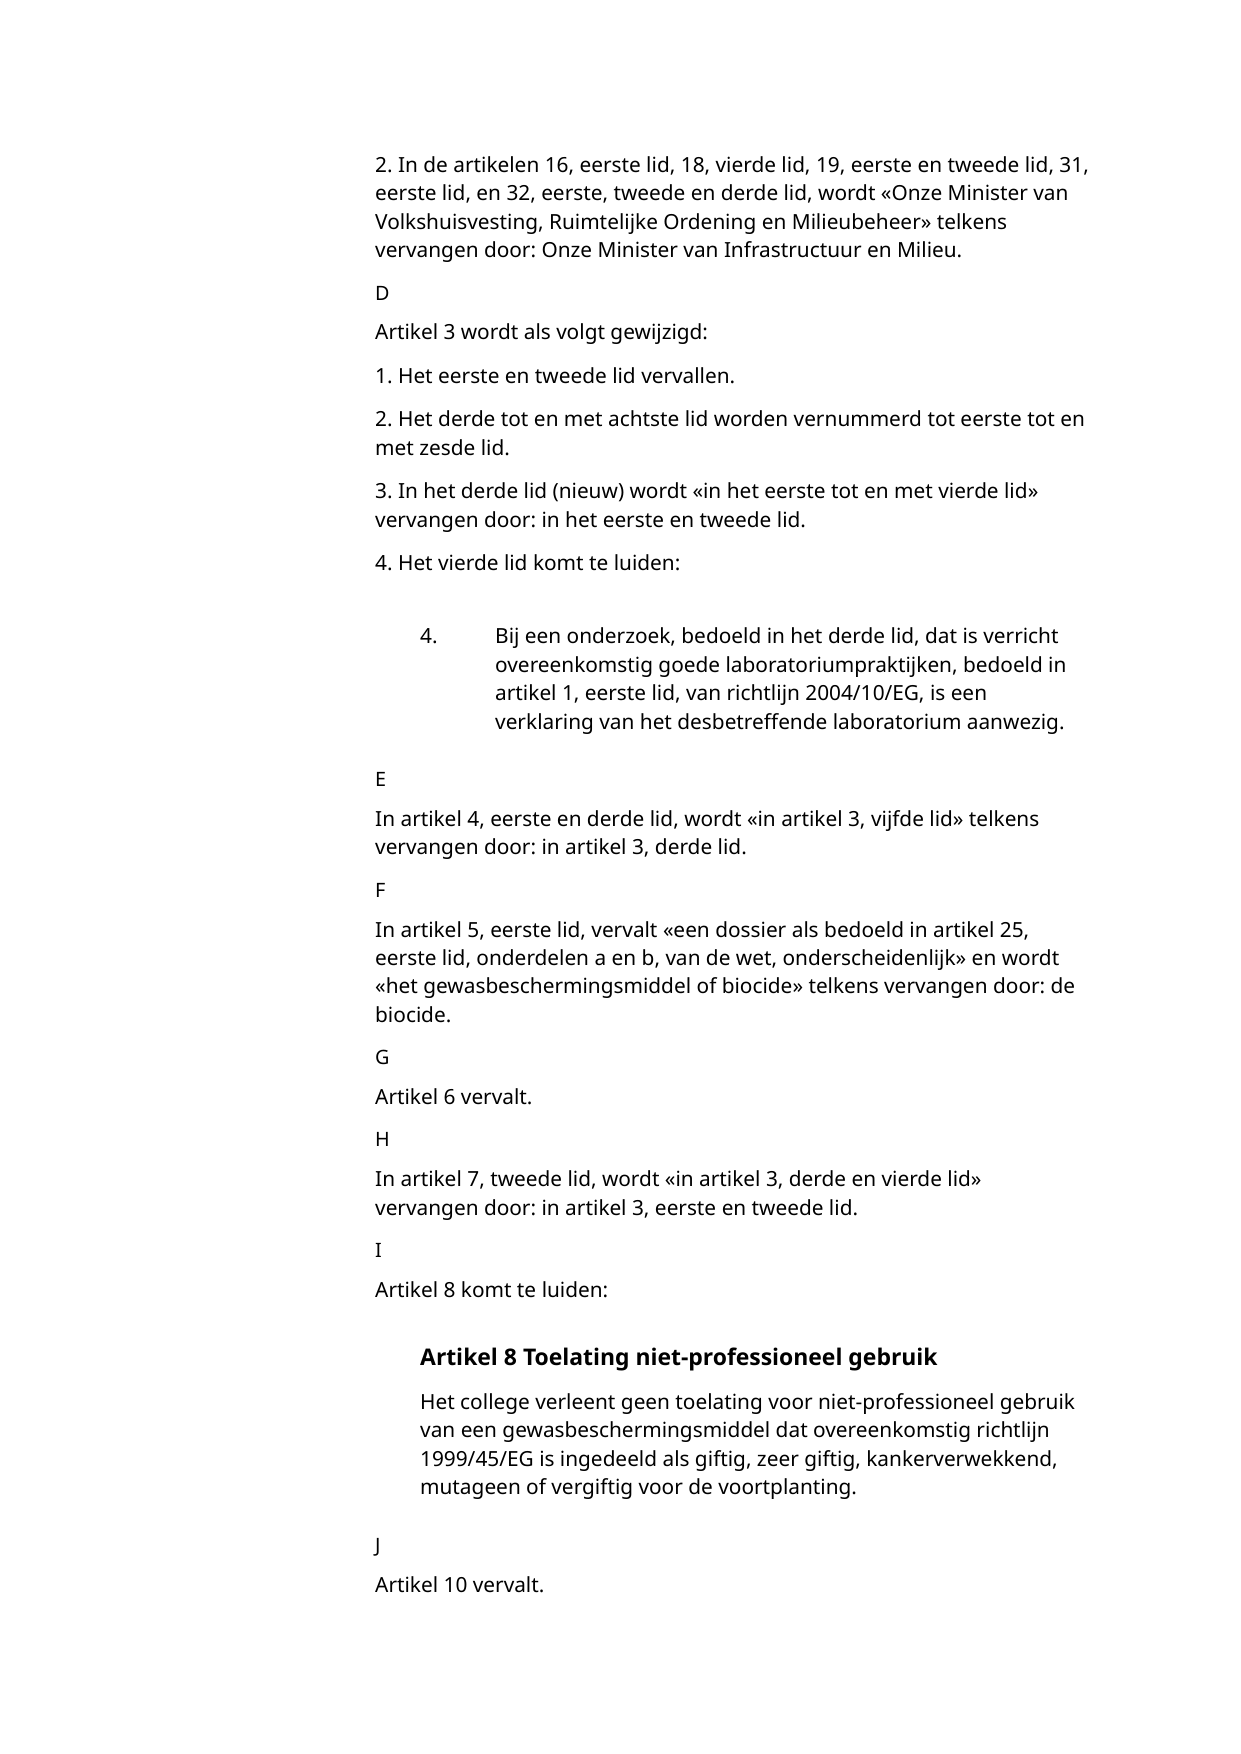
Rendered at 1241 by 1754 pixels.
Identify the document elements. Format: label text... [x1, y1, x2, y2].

text Artikel 8 komt te luiden: [375, 1275, 1090, 1303]
text H [375, 1126, 1090, 1153]
text 4. Het vierde lid komt te luiden: [375, 548, 1090, 577]
text Artikel 10 vervalt. [375, 1570, 1090, 1598]
text In artikel 5, eerste lid, vervalt «een dossier als bedoeld in artikel 25, eerste lid, onderdelen a en b, van de wet, onderscheidenlijk» en wordt «het gewasbeschermingsmiddel of biocide» telkens vervangen door: de biocide. [375, 915, 1090, 1028]
text In artikel 7, tweede lid, wordt «in artikel 3, derde en vierde lid» vervangen door: in artikel 3, eerste en tweede lid. [375, 1164, 1090, 1221]
text Artikel 3 wordt als volgt gewijzigd: [375, 317, 1090, 346]
text D [375, 279, 1090, 306]
text 1. Het eerste en tweede lid vervallen. [375, 361, 1090, 389]
list Bij een onderzoek, bedoeld in het derde lid, dat is verricht overeenkomstig goede laboratoriumpraktijken, bedoeld in artikel 1, eerste lid, van richtlijn 2004/10/EG, is een verklaring van het desbetreffende laboratorium aanwezig. [420, 622, 1090, 735]
subtitle Artikel 8 Toelating niet-professioneel gebruik [420, 1341, 1090, 1372]
text F [375, 876, 1090, 903]
text Artikel 6 vervalt. [375, 1082, 1090, 1111]
text I [375, 1236, 1090, 1263]
text J [375, 1531, 1090, 1558]
text E [375, 765, 1090, 792]
text In artikel 4, eerste en derde lid, wordt «in artikel 3, vijfde lid» telkens vervangen door: in artikel 3, derde lid. [375, 804, 1090, 861]
text 2. In de artikelen 16, eerste lid, 18, vierde lid, 19, eerste en tweede lid, 31, eerste lid, en 32, eerste, tweede en derde lid, wordt «Onze Minister van Volkshuisvesting, Ruimtelijke Ordening en Milieubeheer» telkens vervangen door: Onze Minister van Infrastructuur en Milieu. [375, 150, 1090, 264]
text G [375, 1043, 1090, 1070]
text Het college verleent geen toelating voor niet-professioneel gebruik van een gewasbeschermingsmiddel dat overeenkomstig richtlijn 1999/45/EG is ingedeeld als giftig, zeer giftig, kankerverwekkend, mutageen of vergiftig voor de voortplanting. [420, 1387, 1090, 1501]
text 3. In het derde lid (nieuw) wordt «in het eerste tot en met vierde lid» vervangen door: in het eerste en tweede lid. [375, 476, 1090, 533]
text 2. Het derde tot en met achtste lid worden vernummerd tot eerste tot en met zesde lid. [375, 404, 1090, 461]
